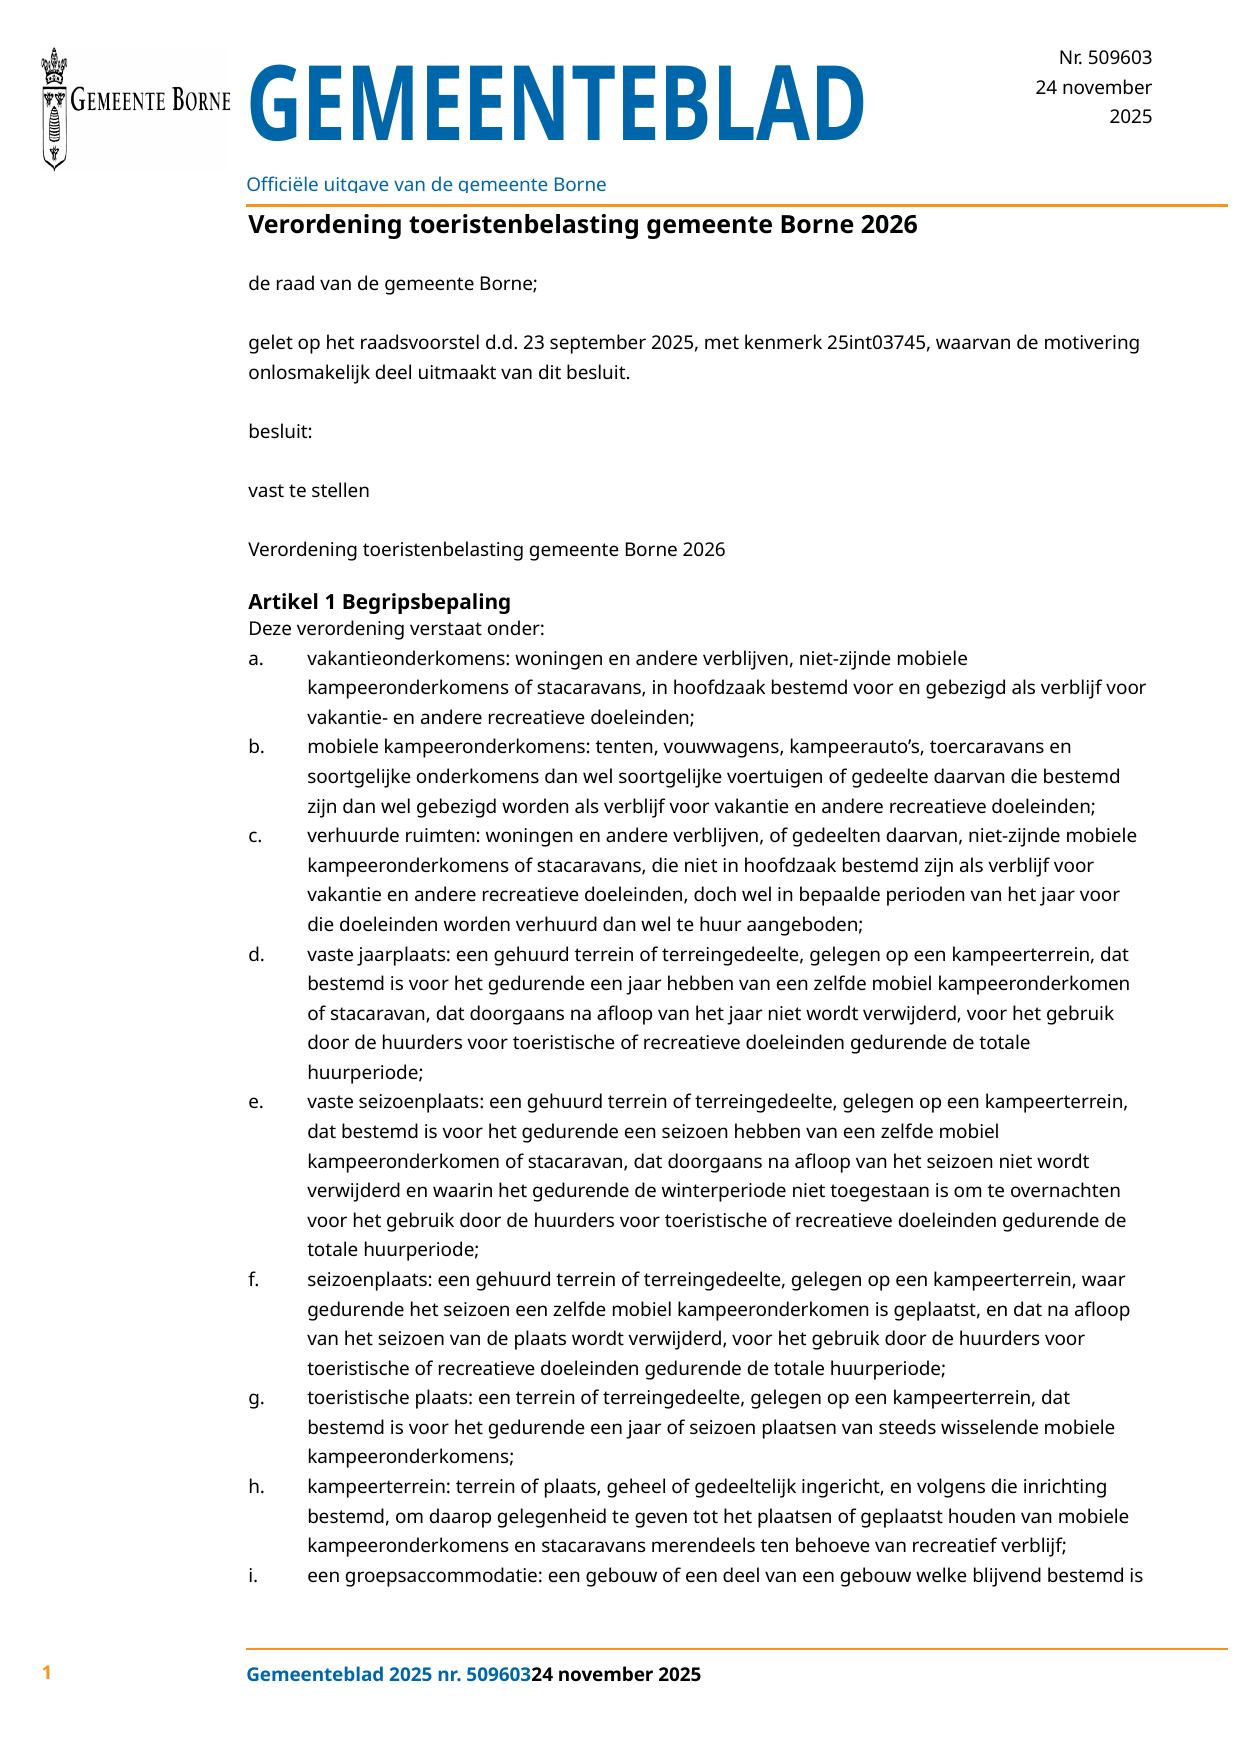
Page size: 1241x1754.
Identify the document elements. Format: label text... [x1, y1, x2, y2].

list verhuurde ruimten: woningen en andere verblijven, of gedeelten daarvan, niet-zijnde mobiele kampeeronderkomens of stacaravans, die niet in hoofdzaak bestemd zijn als verblijf voor vakantie en andere recreatieve doeleinden, doch wel in bepaalde perioden van het jaar voor die doeleinden worden verhuurd dan wel te huur aangeboden; [248, 822, 1152, 937]
list vaste seizoenplaats: een gehuurd terrein of terreingedeelte, gelegen op een kampeerterrein, dat bestemd is voor het gedurende een seizoen hebben van een zelfde mobiel kampeeronderkomen of stacaravan, dat doorgaans na afloop van het seizoen niet wordt verwijderd en waarin het gedurende de winterperiode niet toegestaan is om te overnachten voor het gebruik door de huurders voor toeristische of recreatieve doeleinden gedurende de totale huurperiode; [248, 1089, 1152, 1262]
list seizoenplaats: een gehuurd terrein of terreingedeelte, gelegen op een kampeerterrein, waar gedurende het seizoen een zelfde mobiel kampeeronderkomen is geplaatst, en dat na afloop van het seizoen van de plaats wordt verwijderd, voor het gebruik door de huurders voor toeristische of recreatieve doeleinden gedurende de totale huurperiode; [248, 1266, 1152, 1381]
text vast te stellen [248, 477, 1152, 503]
text Artikel 1 Begripsbepaling [248, 587, 1152, 615]
text Verordening toeristenbelasting gemeente Borne 2026 [248, 537, 1152, 562]
text de raad van de gemeente Borne; [248, 270, 1152, 296]
list toeristische plaats: een terrein of terreingedeelte, gelegen op een kampeerterrein, dat bestemd is voor het gedurende een jaar of seizoen plaatsen van steeds wisselende mobiele kampeeronderkomens; [248, 1384, 1152, 1469]
text gelet op het raadsvoorstel d.d. 23 september 2025, met kenmerk 25int03745, waarvan de motivering onlosmakelijk deel uitmaakt van dit besluit. [248, 329, 1152, 385]
list vakantieonderkomens: woningen en andere verblijven, niet-zijnde mobiele kampeeronderkomens of stacaravans, in hoofdzaak bestemd voor en gebezigd als verblijf voor vakantie- en andere recreatieve doeleinden; [248, 645, 1152, 730]
list een groepsaccommodatie: een gebouw of een deel van een gebouw welke blijvend bestemd is [248, 1562, 1152, 1588]
list mobiele kampeeronderkomens: tenten, vouwwagens, kampeerauto’s, toercaravans en soortgelijke onderkomens dan wel soortgelijke voertuigen of gedeelte daarvan die bestemd zijn dan wel gebezigd worden als verblijf voor vakantie en andere recreatieve doeleinden; [248, 734, 1152, 819]
text Verordening toeristenbelasting gemeente Borne 2026 [248, 207, 1152, 241]
list kampeerterrein: terrein of plaats, geheel of gedeeltelijk ingericht, en volgens die inrichting bestemd, om daarop gelegenheid te geven tot het plaatsen of geplaatst houden van mobiele kampeeronderkomens en stacaravans merendeels ten behoeve van recreatief verblijf; [248, 1473, 1152, 1558]
picture [41, 47, 231, 172]
text Deze verordening verstaat onder: [248, 615, 1152, 641]
list vaste jaarplaats: een gehuurd terrein of terreingedeelte, gelegen op een kampeerterrein, dat bestemd is voor het gedurende een jaar hebben van een zelfde mobiel kampeeronderkomen of stacaravan, dat doorgaans na afloop van het jaar niet wordt verwijderd, voor het gebruik door de huurders voor toeristische of recreatieve doeleinden gedurende de totale huurperiode; [248, 941, 1152, 1085]
text besluit: [248, 418, 1152, 444]
